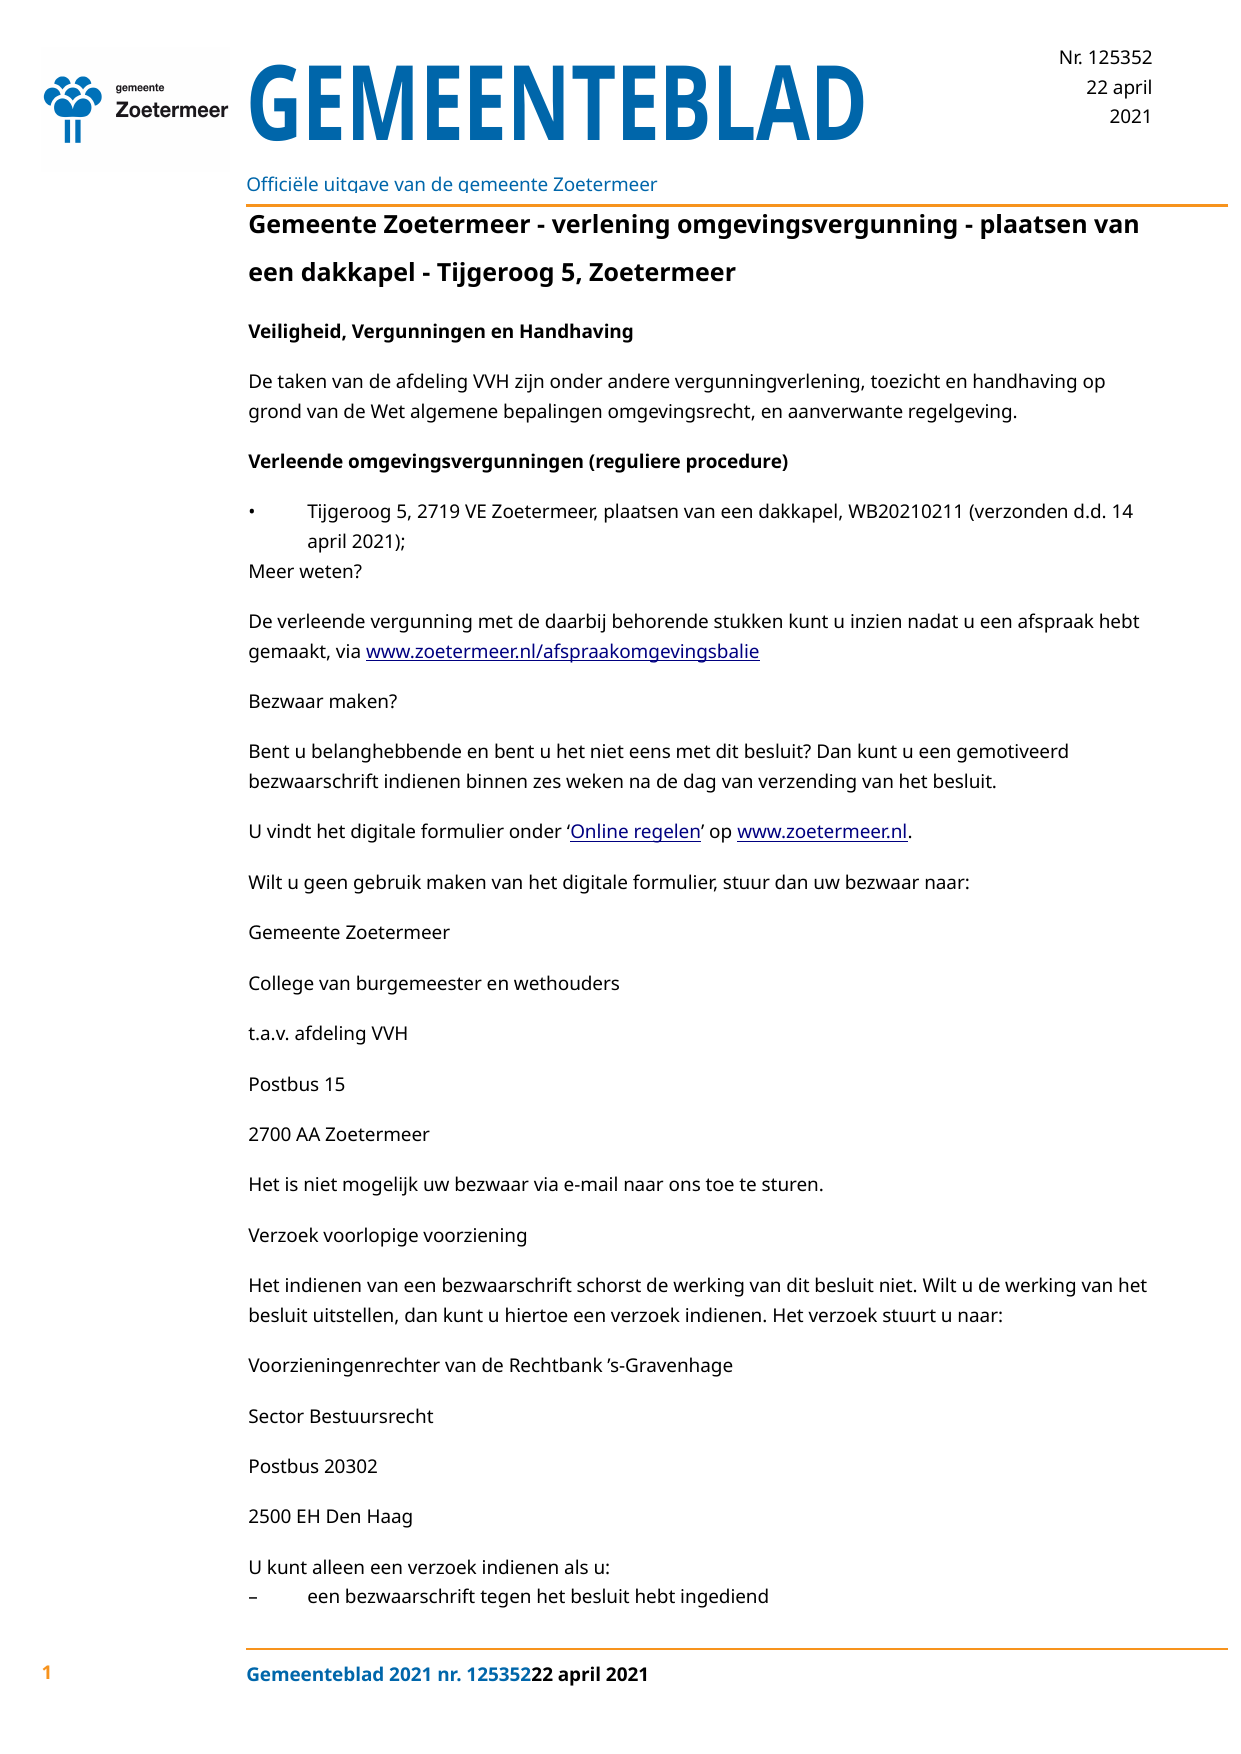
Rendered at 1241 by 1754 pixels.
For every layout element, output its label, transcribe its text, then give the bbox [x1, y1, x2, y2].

text Bezwaar maken? [248, 688, 1152, 714]
text De verleende vergunning met de daarbij behorende stukken kunt u inzien nadat u een afspraak hebt gemaakt, via www.zoetermeer.nl/afspraakomgevingsbalie [248, 608, 1152, 664]
text Gemeente Zoetermeer [248, 919, 1152, 945]
text Bent u belanghebbende en bent u het niet eens met dit besluit? Dan kunt u een gemotiveerd bezwaarschrift indienen binnen zes weken na de dag van verzending van het besluit. [248, 739, 1152, 794]
text U vindt het digitale formulier onder ‘Online regelen’ op www.zoetermeer.nl. [248, 819, 1152, 844]
text College van burgemeester en wethouders [248, 970, 1152, 996]
text Postbus 20302 [248, 1453, 1152, 1479]
text U kunt alleen een verzoek indienen als u: [248, 1554, 1152, 1580]
text Postbus 15 [248, 1071, 1152, 1097]
text Sector Bestuursrecht [248, 1403, 1152, 1429]
text Voorzieningenrechter van de Rechtbank ’s-Gravenhage [248, 1352, 1152, 1378]
list een bezwaarschrift tegen het besluit hebt ingediend [248, 1584, 1152, 1609]
text De taken van de afdeling VVH zijn onder andere vergunningverlening, toezicht en handhaving op grond van de Wet algemene bepalingen omgevingsrecht, en aanverwante regelgeving. [248, 368, 1152, 424]
text Het indienen van een bezwaarschrift schorst de werking van dit besluit niet. Wilt u de werking van het besluit uitstellen, dan kunt u hiertoe een verzoek indienen. Het verzoek stuurt u naar: [248, 1272, 1152, 1328]
text Wilt u geen gebruik maken van het digitale formulier, stuur dan uw bezwaar naar: [248, 869, 1152, 895]
text Verzoek voorlopige voorziening [248, 1222, 1152, 1248]
text Veiligheid, Vergunningen en Handhaving [248, 318, 1152, 344]
text 2500 EH Den Haag [248, 1504, 1152, 1529]
text 2700 AA Zoetermeer [248, 1121, 1152, 1147]
list Tijgeroog 5, 2719 VE Zoetermeer, plaatsen van een dakkapel, WB20210211 (verzonden d.d. 14 april 2021); [248, 499, 1152, 554]
text t.a.v. afdeling VVH [248, 1020, 1152, 1046]
picture [41, 47, 231, 172]
text Meer weten? [248, 558, 1152, 584]
text Gemeente Zoetermeer - verlening omgevingsvergunning - plaatsen van een dakkapel - Tijgeroog 5, Zoetermeer [248, 207, 1152, 288]
text Verleende omgevingsvergunningen (reguliere procedure) [248, 448, 1152, 474]
text Het is niet mogelijk uw bezwaar via e-mail naar ons toe te sturen. [248, 1172, 1152, 1197]
